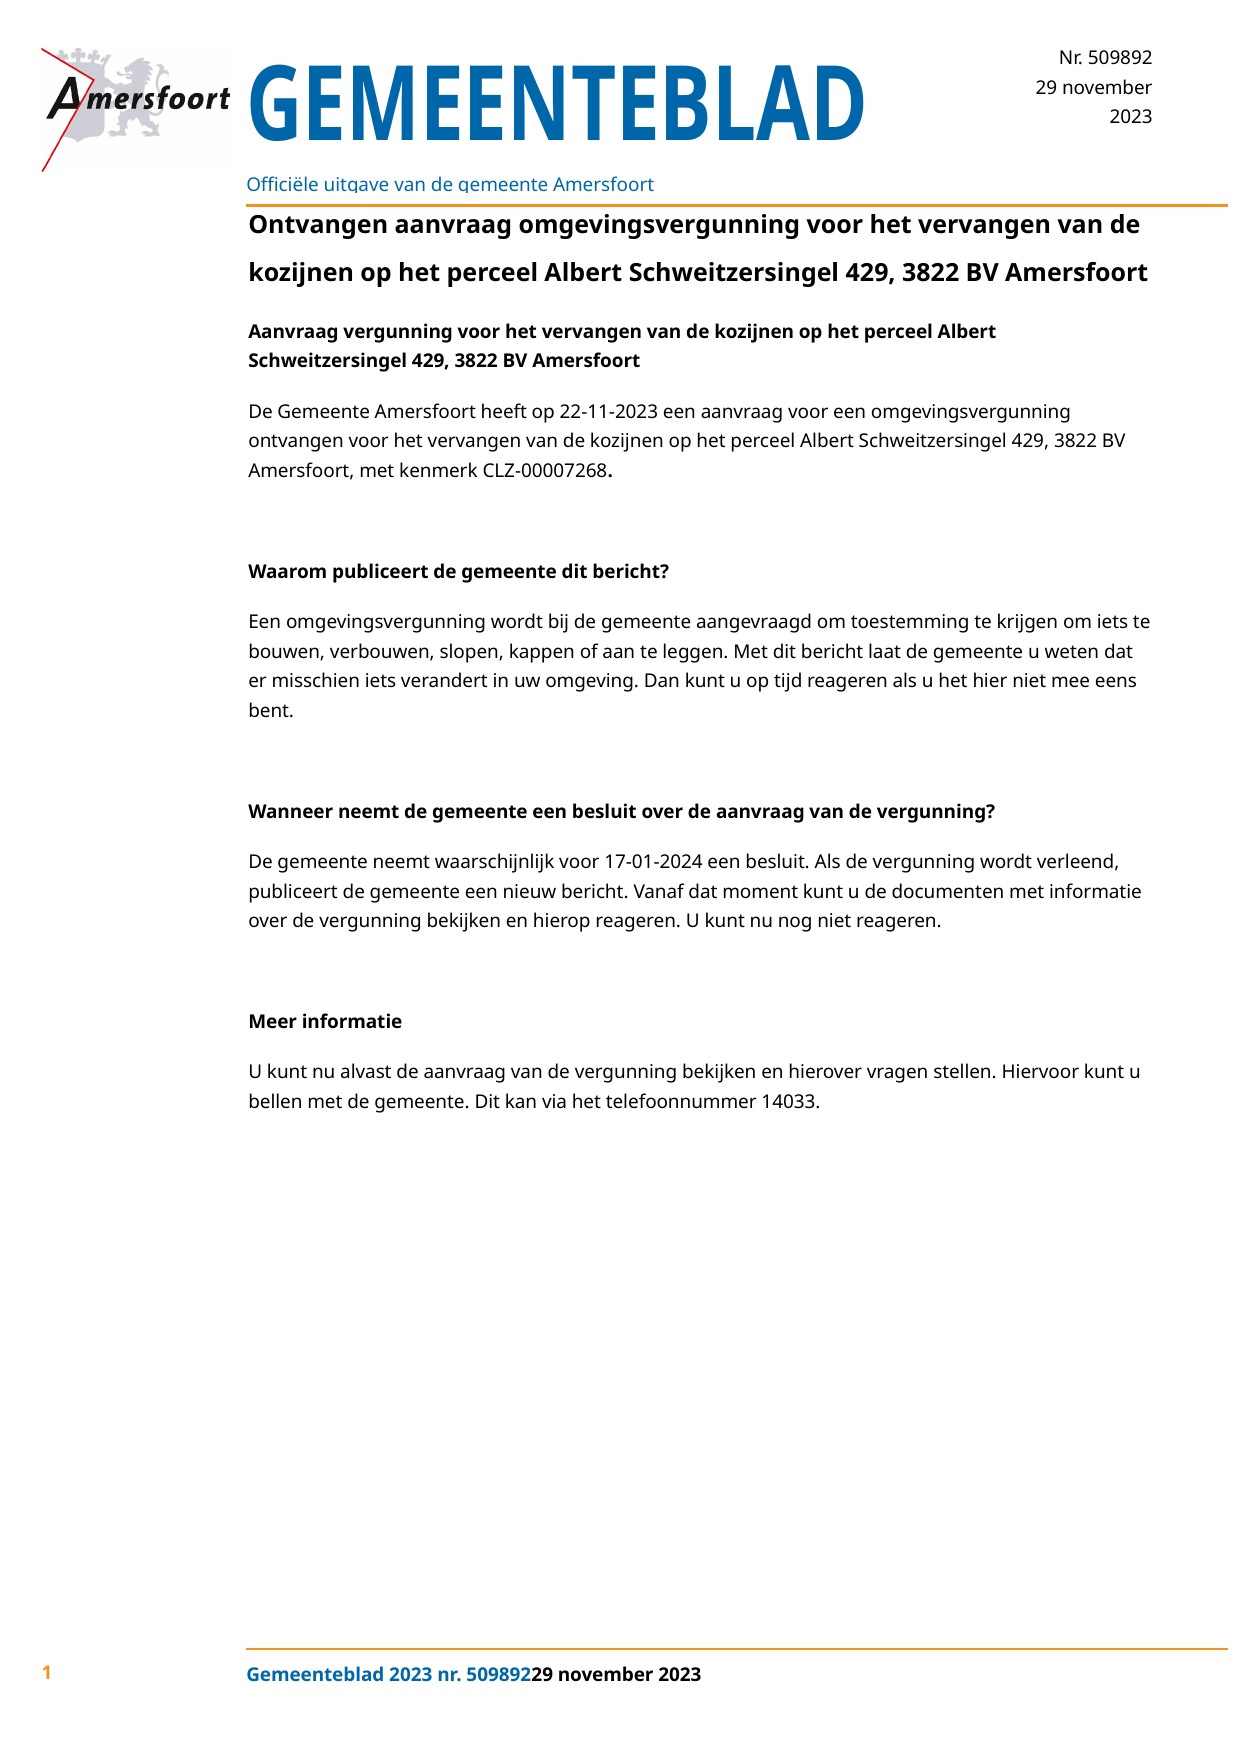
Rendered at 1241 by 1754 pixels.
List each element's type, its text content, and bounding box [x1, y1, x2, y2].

text Wanneer neemt de gemeente een besluit over de aanvraag van de vergunning? [248, 798, 1152, 824]
text Meer informatie [248, 1008, 1152, 1034]
text Waarom publiceert de gemeente dit bericht? [248, 558, 1152, 584]
text Aanvraag vergunning voor het vervangen van de kozijnen op het perceel Albert Schweitzersingel 429, 3822 BV Amersfoort [248, 318, 1152, 373]
text U kunt nu alvast de aanvraag van de vergunning bekijken en hierover vragen stellen. Hiervoor kunt u bellen met de gemeente. Dit kan via het telefoonnummer 14033. [248, 1059, 1152, 1114]
picture [41, 47, 231, 172]
text Een omgevingsvergunning wordt bij de gemeente aangevraagd om toestemming te krijgen om iets te bouwen, verbouwen, slopen, kappen of aan te leggen. Met dit bericht laat de gemeente u weten dat er misschien iets verandert in uw omgeving. Dan kunt u op tijd reageren als u het hier niet mee eens bent. [248, 608, 1152, 723]
text Ontvangen aanvraag omgevingsvergunning voor het vervangen van de kozijnen op het perceel Albert Schweitzersingel 429, 3822 BV Amersfoort [248, 207, 1152, 288]
text De gemeente neemt waarschijnlijk voor 17-01-2024 een besluit. Als de vergunning wordt verleend, publiceert de gemeente een nieuw bericht. Vanaf dat moment kunt u de documenten met informatie over de vergunning bekijken en hierop reageren. U kunt nu nog niet reageren. [248, 848, 1152, 933]
text De Gemeente Amersfoort heeft op 22-11-2023 een aanvraag voor een omgevingsvergunning ontvangen voor het vervangen van de kozijnen op het perceel Albert Schweitzersingel 429, 3822 BV Amersfoort, met kenmerk CLZ-00007268. [248, 398, 1152, 483]
